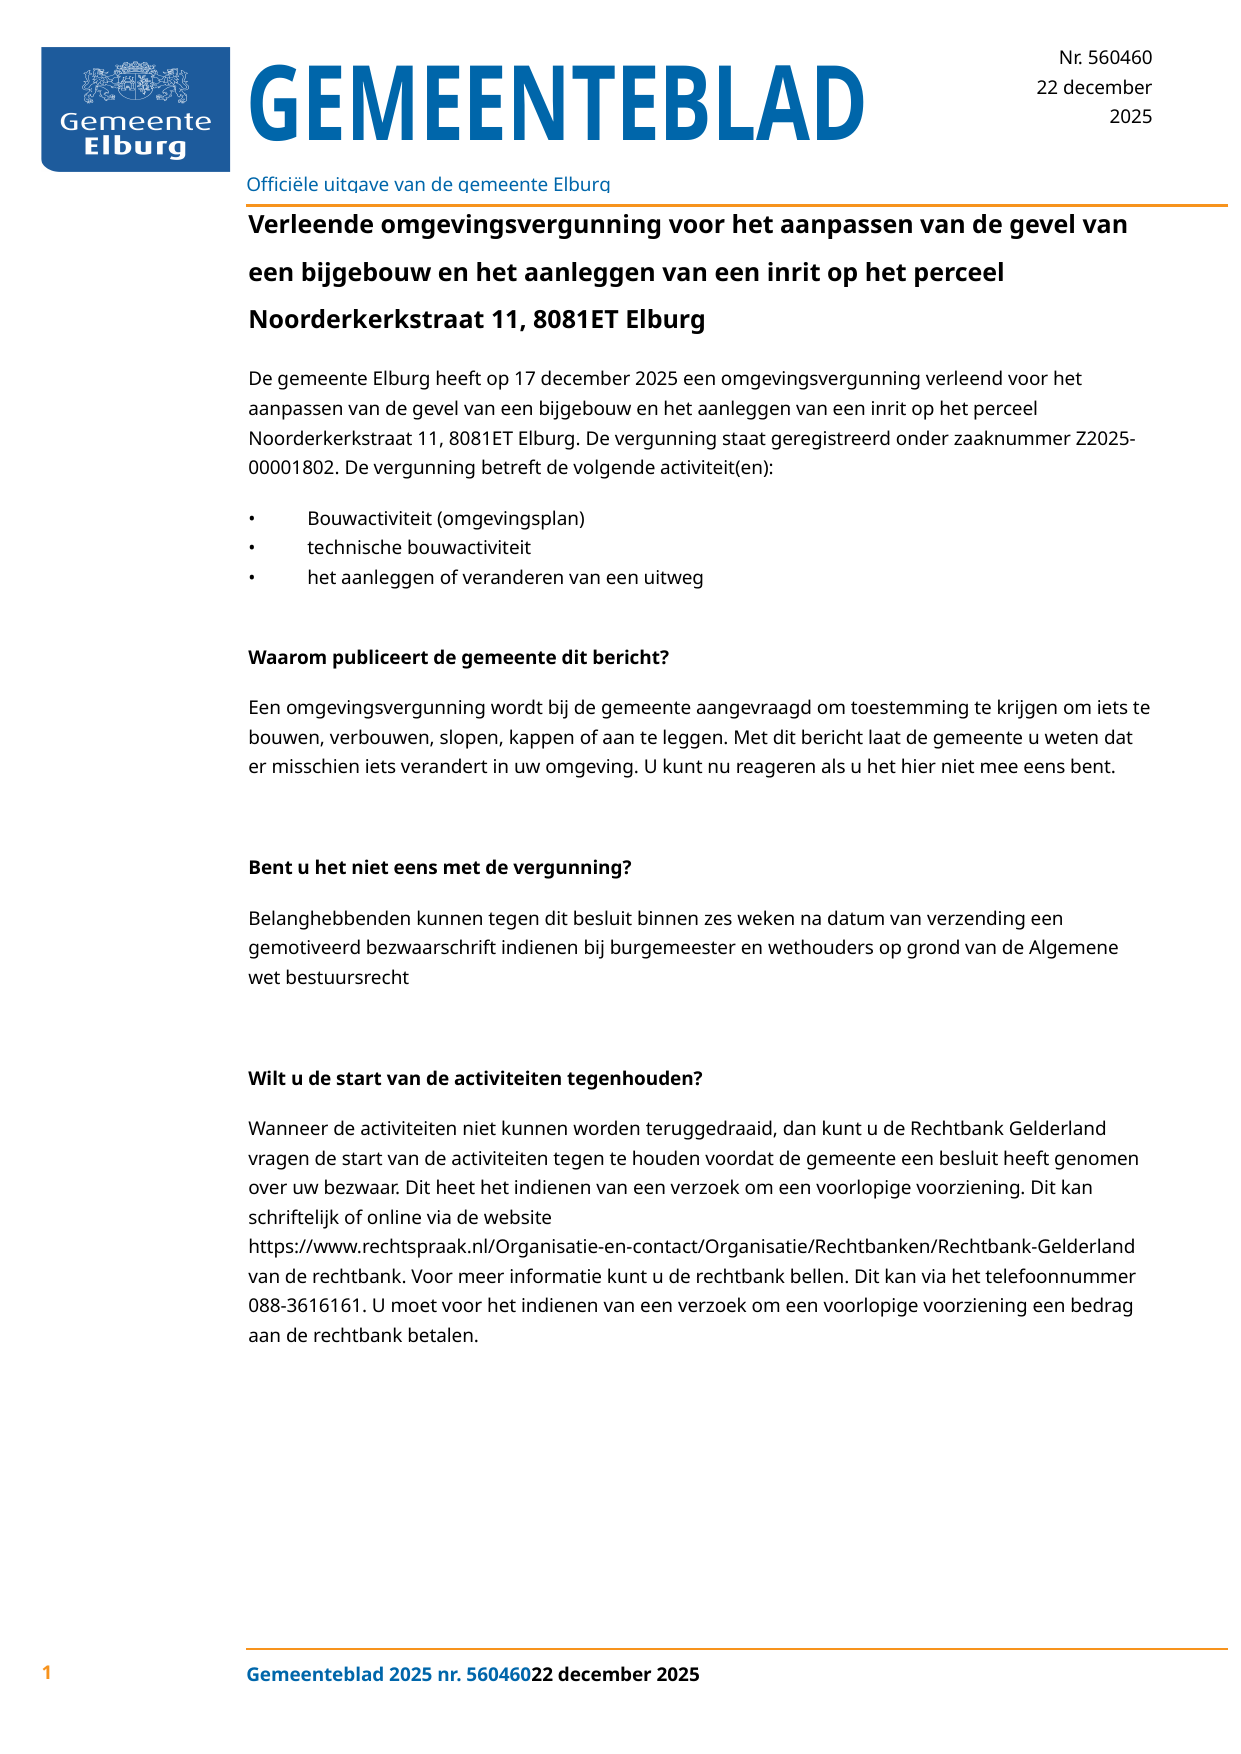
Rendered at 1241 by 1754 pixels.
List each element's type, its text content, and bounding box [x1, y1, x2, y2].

text Bent u het niet eens met de vergunning? [248, 854, 1152, 880]
list technische bouwactiviteit [248, 534, 1152, 560]
text Verleende omgevingsvergunning voor het aanpassen van de gevel van een bijgebouw en het aanleggen van een inrit op het perceel Noorderkerkstraat 11, 8081ET Elburg [248, 207, 1152, 336]
list Bouwactiviteit (omgevingsplan) [248, 505, 1152, 530]
text Een omgevingsvergunning wordt bij de gemeente aangevraagd om toestemming te krijgen om iets te bouwen, verbouwen, slopen, kappen of aan te leggen. Met dit bericht laat de gemeente u weten dat er misschien iets verandert in uw omgeving. U kunt nu reageren als u het hier niet mee eens bent. [248, 694, 1152, 779]
text De gemeente Elburg heeft op 17 december 2025 een omgevingsvergunning verleend voor het aanpassen van de gevel van een bijgebouw en het aanleggen van een inrit op het perceel Noorderkerkstraat 11, 8081ET Elburg. De vergunning staat geregistreerd onder zaaknummer Z2025-00001802. De vergunning betreft de volgende activiteit(en): [248, 366, 1152, 480]
text Wanneer de activiteiten niet kunnen worden teruggedraaid, dan kunt u de Rechtbank Gelderland vragen de start van de activiteiten tegen te houden voordat de gemeente een besluit heeft genomen over uw bezwaar. Dit heet het indienen van een verzoek om een voorlopige voorziening. Dit kan schriftelijk of online via de website https://www.rechtspraak.nl/Organisatie-en-contact/Organisatie/Rechtbanken/Rechtbank-Gelderland van de rechtbank. Voor meer informatie kunt u de rechtbank bellen. Dit kan via het telefoonnummer 088-3616161. U moet voor het indienen van een verzoek om een voorlopige voorziening een bedrag aan de rechtbank betalen. [248, 1115, 1152, 1348]
list het aanleggen of veranderen van een uitweg [248, 564, 1152, 589]
text Waarom publiceert de gemeente dit bericht? [248, 644, 1152, 669]
picture [41, 47, 231, 172]
text Belanghebbenden kunnen tegen dit besluit binnen zes weken na datum van verzending een gemotiveerd bezwaarschrift indienen bij burgemeester en wethouders op grond van de Algemene wet bestuursrecht [248, 905, 1152, 989]
text Wilt u de start van de activiteiten tegenhouden? [248, 1065, 1152, 1090]
